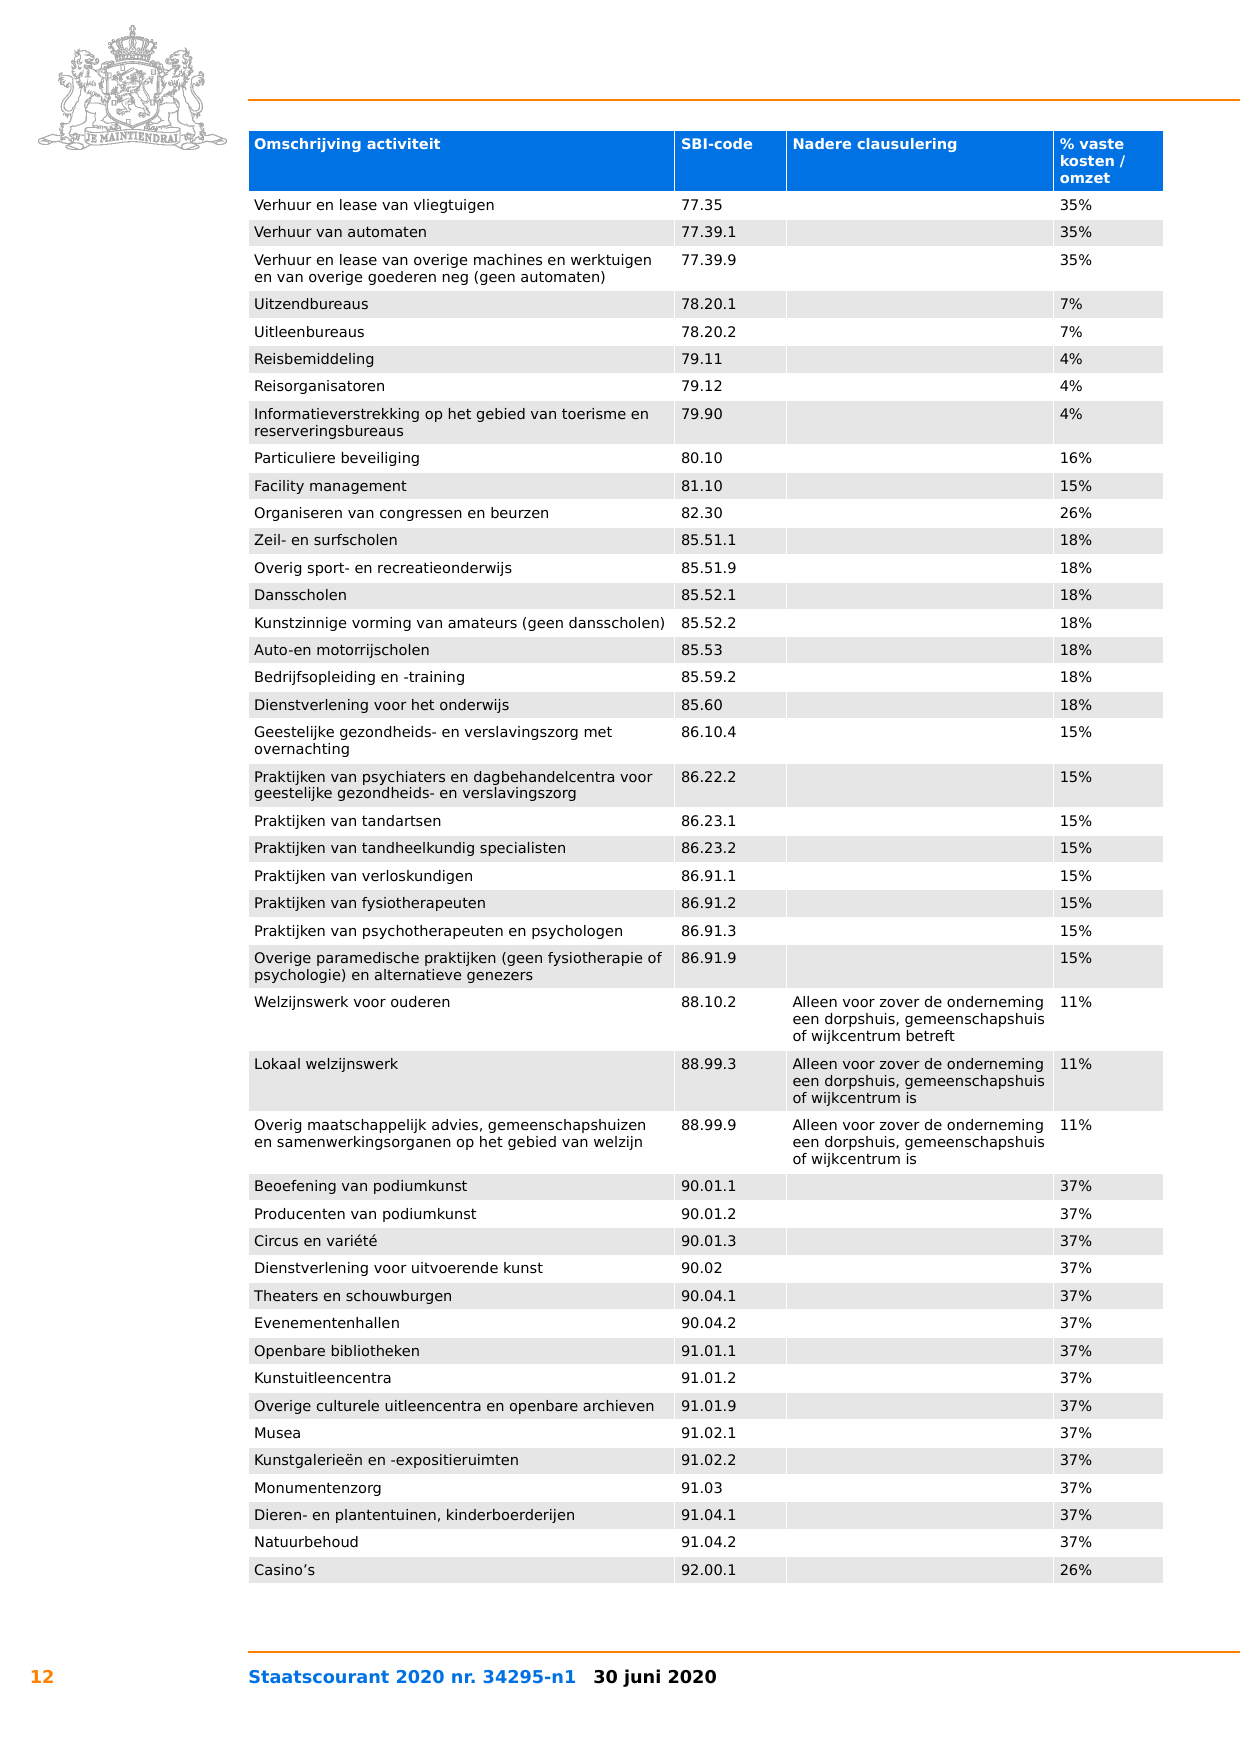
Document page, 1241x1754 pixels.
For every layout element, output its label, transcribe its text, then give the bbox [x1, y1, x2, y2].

table_cell 90.01.2 [675, 1201, 786, 1227]
table_cell [787, 1530, 1053, 1556]
table_cell Verhuur van automaten [249, 220, 674, 246]
table_cell [787, 890, 1053, 917]
table_cell 86.91.3 [675, 918, 786, 944]
table_cell [787, 473, 1053, 499]
table_cell Praktijken van verloskundigen [249, 863, 674, 889]
table_cell 37% [1054, 1420, 1163, 1446]
table_cell 15% [1054, 836, 1163, 862]
table_cell 18% [1054, 665, 1163, 691]
table_cell Overig maatschappelijk advies, gemeenschapshuizen en samenwerkingsorganen op het gebied van welzijn [249, 1112, 674, 1172]
table_cell 90.01.3 [675, 1228, 786, 1255]
table_cell [787, 1311, 1053, 1337]
table_cell [787, 1365, 1053, 1392]
table_cell 35% [1054, 247, 1163, 290]
table_cell 85.52.2 [675, 610, 786, 636]
table_cell Beoefening van podiumkunst [249, 1174, 674, 1200]
table_cell [787, 1174, 1053, 1200]
table_cell Producenten van podiumkunst [249, 1201, 674, 1227]
table_cell 37% [1054, 1393, 1163, 1419]
table_cell Zeil- en surfscholen [249, 528, 674, 554]
table_cell 91.01.1 [675, 1338, 786, 1364]
table_cell 90.02 [675, 1256, 786, 1282]
table_cell 82.30 [675, 500, 786, 527]
table_header Nadere clausulering [787, 131, 1053, 191]
table_cell [787, 291, 1053, 318]
table_cell Evenementenhallen [249, 1311, 674, 1337]
table_cell 85.53 [675, 637, 786, 663]
table_cell Praktijken van psychotherapeuten en psychologen [249, 918, 674, 944]
table_cell 18% [1054, 555, 1163, 581]
table_cell 85.60 [675, 692, 786, 718]
table_cell 77.39.1 [675, 220, 786, 246]
table_cell 37% [1054, 1201, 1163, 1227]
table_cell [787, 836, 1053, 862]
table_cell [787, 1283, 1053, 1309]
table_cell Bedrijfsopleiding en -training [249, 665, 674, 691]
table_cell Monumentenzorg [249, 1475, 674, 1501]
table_cell 86.23.2 [675, 836, 786, 862]
table_cell 18% [1054, 583, 1163, 609]
table_cell 91.01.2 [675, 1365, 786, 1392]
table_cell 15% [1054, 473, 1163, 499]
table_cell [787, 1420, 1053, 1446]
table_cell 85.52.1 [675, 583, 786, 609]
table_cell Reisbemiddeling [249, 346, 674, 373]
table_cell 37% [1054, 1475, 1163, 1501]
table_cell [787, 220, 1053, 246]
table_cell 86.23.1 [675, 808, 786, 834]
table_cell 37% [1054, 1338, 1163, 1364]
table_cell Facility management [249, 473, 674, 499]
table_cell [787, 665, 1053, 691]
table_cell 90.04.1 [675, 1283, 786, 1309]
table_cell 15% [1054, 945, 1163, 988]
table_cell [787, 1475, 1053, 1501]
table_cell 18% [1054, 692, 1163, 718]
table_cell 91.03 [675, 1475, 786, 1501]
table_cell Verhuur en lease van overige machines en werktuigen en van overige goederen neg (geen automaten) [249, 247, 674, 290]
table_cell 88.99.9 [675, 1112, 786, 1172]
table_cell Reisorganisatoren [249, 374, 674, 400]
table_cell 81.10 [675, 473, 786, 499]
table_cell 37% [1054, 1530, 1163, 1556]
table_cell 11% [1054, 990, 1163, 1050]
table_cell 35% [1054, 220, 1163, 246]
table_cell Praktijken van fysiotherapeuten [249, 890, 674, 917]
table_cell 79.12 [675, 374, 786, 400]
table_cell 15% [1054, 719, 1163, 763]
table_cell [787, 945, 1053, 988]
table_cell [787, 374, 1053, 400]
table_cell [787, 1557, 1053, 1583]
picture [38, 25, 227, 150]
table_cell 91.04.1 [675, 1502, 786, 1529]
table_cell Uitleenbureaus [249, 319, 674, 345]
table_cell 79.90 [675, 401, 786, 444]
table_cell 7% [1054, 291, 1163, 318]
table_cell 90.01.1 [675, 1174, 786, 1200]
table_cell 85.51.9 [675, 555, 786, 581]
table_cell 15% [1054, 918, 1163, 944]
table_cell Organiseren van congressen en beurzen [249, 500, 674, 527]
table_cell Overige paramedische praktijken (geen fysiotherapie of psychologie) en alternatieve genezers [249, 945, 674, 988]
table_cell Praktijken van psychiaters en dagbehandelcentra voor geestelijke gezondheids- en verslavingszorg [249, 764, 674, 807]
table_cell Dienstverlening voor uitvoerende kunst [249, 1256, 674, 1282]
table_cell [787, 247, 1053, 290]
table_cell Auto-en motorrijscholen [249, 637, 674, 663]
table_cell Praktijken van tandartsen [249, 808, 674, 834]
table_cell Dienstverlening voor het onderwijs [249, 692, 674, 718]
table_cell 37% [1054, 1256, 1163, 1282]
table_cell [787, 1502, 1053, 1529]
table_cell 11% [1054, 1051, 1163, 1111]
table_cell [787, 583, 1053, 609]
table_cell [787, 719, 1053, 763]
table_cell 92.00.1 [675, 1557, 786, 1583]
table_cell [787, 692, 1053, 718]
table_cell 77.35 [675, 192, 786, 219]
table_cell 7% [1054, 319, 1163, 345]
table_cell Dansscholen [249, 583, 674, 609]
table_cell Kunstuitleencentra [249, 1365, 674, 1392]
table_cell [787, 1393, 1053, 1419]
table_cell 37% [1054, 1502, 1163, 1529]
table_cell [787, 401, 1053, 444]
table_cell [787, 863, 1053, 889]
table_cell 15% [1054, 764, 1163, 807]
table_cell 37% [1054, 1448, 1163, 1474]
table_cell [787, 1448, 1053, 1474]
table_cell Overig sport- en recreatieonderwijs [249, 555, 674, 581]
table_cell Kunstzinnige vorming van amateurs (geen dansscholen) [249, 610, 674, 636]
table_cell 86.91.2 [675, 890, 786, 917]
table_cell 80.10 [675, 445, 786, 472]
table_cell 86.10.4 [675, 719, 786, 763]
table_cell Theaters en schouwburgen [249, 1283, 674, 1309]
table_cell Lokaal welzijnswerk [249, 1051, 674, 1111]
table_cell [787, 764, 1053, 807]
table_cell 15% [1054, 890, 1163, 917]
table_cell 15% [1054, 808, 1163, 834]
table_cell 91.01.9 [675, 1393, 786, 1419]
table_cell 85.59.2 [675, 665, 786, 691]
table_cell 86.91.9 [675, 945, 786, 988]
table_cell 4% [1054, 346, 1163, 373]
table_cell [787, 192, 1053, 219]
table_cell Alleen voor zover de onderneming een dorpshuis, gemeenschapshuis of wijkcentrum is [787, 1051, 1053, 1111]
table_cell 11% [1054, 1112, 1163, 1172]
table_cell 18% [1054, 637, 1163, 663]
table_cell Welzijnswerk voor ouderen [249, 990, 674, 1050]
table_cell [787, 319, 1053, 345]
table_cell 37% [1054, 1311, 1163, 1337]
table_cell 88.10.2 [675, 990, 786, 1050]
table_cell [787, 1256, 1053, 1282]
table_cell Alleen voor zover de onderneming een dorpshuis, gemeenschapshuis of wijkcentrum betreft [787, 990, 1053, 1050]
table_cell Verhuur en lease van vliegtuigen [249, 192, 674, 219]
table_cell 18% [1054, 610, 1163, 636]
table_cell 37% [1054, 1365, 1163, 1392]
table_cell [787, 610, 1053, 636]
table_cell [787, 1338, 1053, 1364]
table_cell 91.02.2 [675, 1448, 786, 1474]
table_cell Natuurbehoud [249, 1530, 674, 1556]
table_cell 91.02.1 [675, 1420, 786, 1446]
table_cell [787, 346, 1053, 373]
table_cell 37% [1054, 1174, 1163, 1200]
table_cell 85.51.1 [675, 528, 786, 554]
table_cell 88.99.3 [675, 1051, 786, 1111]
table_cell Praktijken van tandheelkundig specialisten [249, 836, 674, 862]
table_cell 77.39.9 [675, 247, 786, 290]
table_cell 26% [1054, 500, 1163, 527]
table_cell 78.20.1 [675, 291, 786, 318]
table_header % vaste kosten / omzet [1054, 131, 1163, 191]
table_cell 16% [1054, 445, 1163, 472]
table_cell Musea [249, 1420, 674, 1446]
table_cell 15% [1054, 863, 1163, 889]
table_cell [787, 918, 1053, 944]
table_header SBI-code [675, 131, 786, 191]
table_cell [787, 555, 1053, 581]
table_cell [787, 1201, 1053, 1227]
table_cell Kunstgalerieën en -expositieruimten [249, 1448, 674, 1474]
table_cell 91.04.2 [675, 1530, 786, 1556]
table_cell Particuliere beveiliging [249, 445, 674, 472]
table_cell 78.20.2 [675, 319, 786, 345]
table_cell Informatieverstrekking op het gebied van toerisme en reserveringsbureaus [249, 401, 674, 444]
table_cell Dieren- en plantentuinen, kinderboerderijen [249, 1502, 674, 1529]
table_cell [787, 500, 1053, 527]
table_cell 90.04.2 [675, 1311, 786, 1337]
table_cell 4% [1054, 374, 1163, 400]
table_cell [787, 637, 1053, 663]
table_cell Uitzendbureaus [249, 291, 674, 318]
table_cell [787, 528, 1053, 554]
table_cell Geestelijke gezondheids- en verslavingszorg met overnachting [249, 719, 674, 763]
table_cell 18% [1054, 528, 1163, 554]
table_cell 37% [1054, 1228, 1163, 1255]
table_cell 86.22.2 [675, 764, 786, 807]
table_cell 35% [1054, 192, 1163, 219]
table_cell Circus en variété [249, 1228, 674, 1255]
table_cell [787, 808, 1053, 834]
table_cell Alleen voor zover de onderneming een dorpshuis, gemeenschapshuis of wijkcentrum is [787, 1112, 1053, 1172]
table_cell 86.91.1 [675, 863, 786, 889]
table_cell 26% [1054, 1557, 1163, 1583]
table_header Omschrijving activiteit [249, 131, 674, 191]
table_cell Casino’s [249, 1557, 674, 1583]
table_cell [787, 1228, 1053, 1255]
table_cell Openbare bibliotheken [249, 1338, 674, 1364]
table_cell 37% [1054, 1283, 1163, 1309]
table_cell 79.11 [675, 346, 786, 373]
table_cell [787, 445, 1053, 472]
table_cell 4% [1054, 401, 1163, 444]
table_cell Overige culturele uitleencentra en openbare archieven [249, 1393, 674, 1419]
